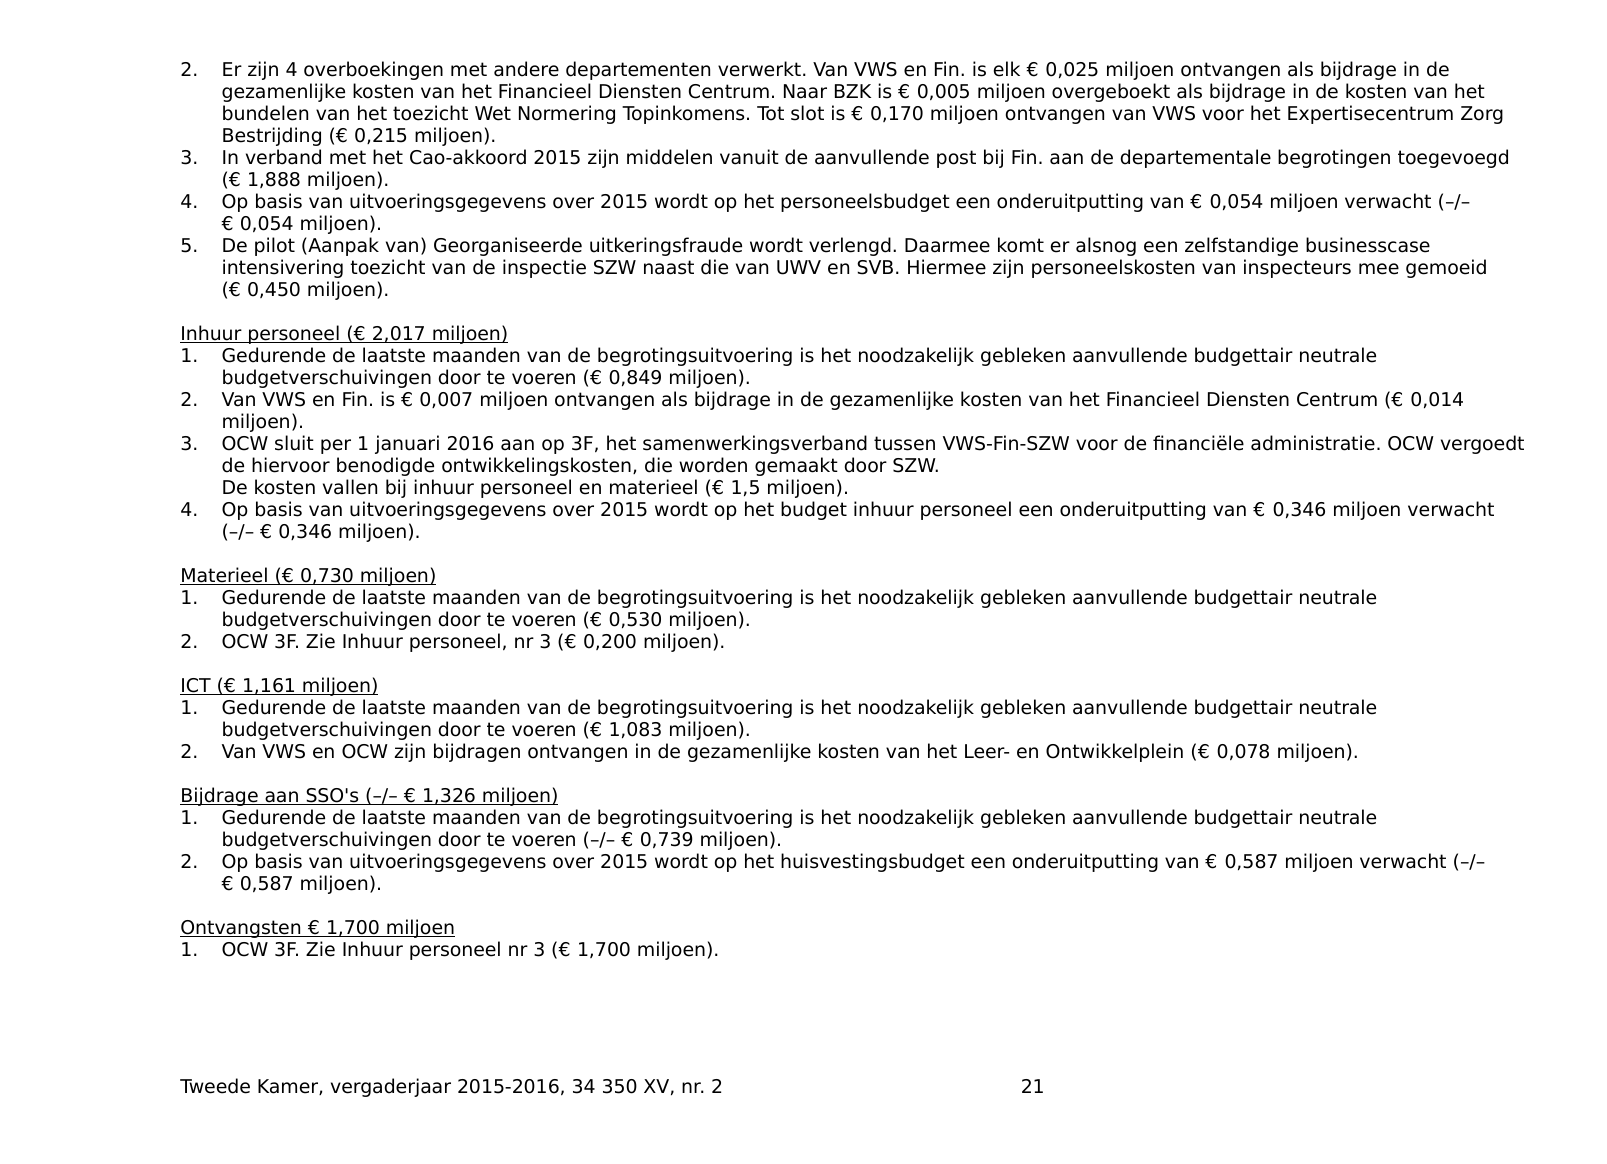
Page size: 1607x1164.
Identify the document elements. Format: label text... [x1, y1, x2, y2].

text 3. In verband met het Cao-akkoord 2015 zijn middelen vanuit de aanvullende post bij Fin. aan de departementale begrotingen toegevoegd (€ 1,888 miljoen). [180, 147, 1529, 191]
text 4. Op basis van uitvoeringsgegevens over 2015 wordt op het budget inhuur personeel een onderuitputting van € 0,346 miljoen verwacht (–/– € 0,346 miljoen). [180, 499, 1529, 543]
text 4. Op basis van uitvoeringsgegevens over 2015 wordt op het personeelsbudget een onderuitputting van € 0,054 miljoen verwacht (–/– € 0,054 miljoen). [180, 191, 1529, 235]
text 1. Gedurende de laatste maanden van de begrotingsuitvoering is het noodzakelijk gebleken aanvullende budgettair neutrale budgetverschuivingen door te voeren (€ 0,849 miljoen). [180, 345, 1529, 389]
subtitle Materieel (€ 0,730 miljoen) [180, 565, 1529, 587]
text 2. Er zijn 4 overboekingen met andere departementen verwerkt. Van VWS en Fin. is elk € 0,025 miljoen ontvangen als bijdrage in de gezamenlijke kosten van het Financieel Diensten Centrum. Naar BZK is € 0,005 miljoen overgeboekt als bijdrage in de kosten van het bundelen van het toezicht Wet Normering Topinkomens. Tot slot is € 0,170 miljoen ontvangen van VWS voor het Expertisecentrum Zorg Bestrijding (€ 0,215 miljoen). [180, 59, 1529, 147]
text De kosten vallen bij inhuur personeel en materieel (€ 1,5 miljoen). [221, 477, 1529, 499]
text 1. Gedurende de laatste maanden van de begrotingsuitvoering is het noodzakelijk gebleken aanvullende budgettair neutrale budgetverschuivingen door te voeren (€ 1,083 miljoen). [180, 697, 1529, 741]
subtitle ICT (€ 1,161 miljoen) [180, 675, 1529, 697]
text 1. Gedurende de laatste maanden van de begrotingsuitvoering is het noodzakelijk gebleken aanvullende budgettair neutrale budgetverschuivingen door te voeren (€ 0,530 miljoen). [180, 587, 1529, 631]
subtitle Bijdrage aan SSO's (–/– € 1,326 miljoen) [180, 785, 1529, 807]
text 1. OCW 3F. Zie Inhuur personeel nr 3 (€ 1,700 miljoen). [180, 939, 1529, 961]
subtitle Inhuur personeel (€ 2,017 miljoen) [180, 323, 1529, 345]
text 1. Gedurende de laatste maanden van de begrotingsuitvoering is het noodzakelijk gebleken aanvullende budgettair neutrale budgetverschuivingen door te voeren (–/– € 0,739 miljoen). [180, 807, 1529, 851]
subtitle Ontvangsten € 1,700 miljoen [180, 917, 1529, 939]
text 3. OCW sluit per 1 januari 2016 aan op 3F, het samenwerkingsverband tussen VWS-Fin-SZW voor de financiële administratie. OCW vergoedt de hiervoor benodigde ontwikkelingskosten, die worden gemaakt door SZW. [180, 433, 1529, 477]
text 2. OCW 3F. Zie Inhuur personeel, nr 3 (€ 0,200 miljoen). [180, 631, 1529, 653]
text 2. Op basis van uitvoeringsgegevens over 2015 wordt op het huisvestingsbudget een onderuitputting van € 0,587 miljoen verwacht (–/– € 0,587 miljoen). [180, 851, 1529, 895]
text 2. Van VWS en Fin. is € 0,007 miljoen ontvangen als bijdrage in de gezamenlijke kosten van het Financieel Diensten Centrum (€ 0,014 miljoen). [180, 389, 1529, 433]
text 5. De pilot (Aanpak van) Georganiseerde uitkeringsfraude wordt verlengd. Daarmee komt er alsnog een zelfstandige businesscase intensivering toezicht van de inspectie SZW naast die van UWV en SVB. Hiermee zijn personeelskosten van inspecteurs mee gemoeid (€ 0,450 miljoen). [180, 235, 1529, 301]
text 2. Van VWS en OCW zijn bijdragen ontvangen in de gezamenlijke kosten van het Leer- en Ontwikkelplein (€ 0,078 miljoen). [180, 741, 1529, 763]
